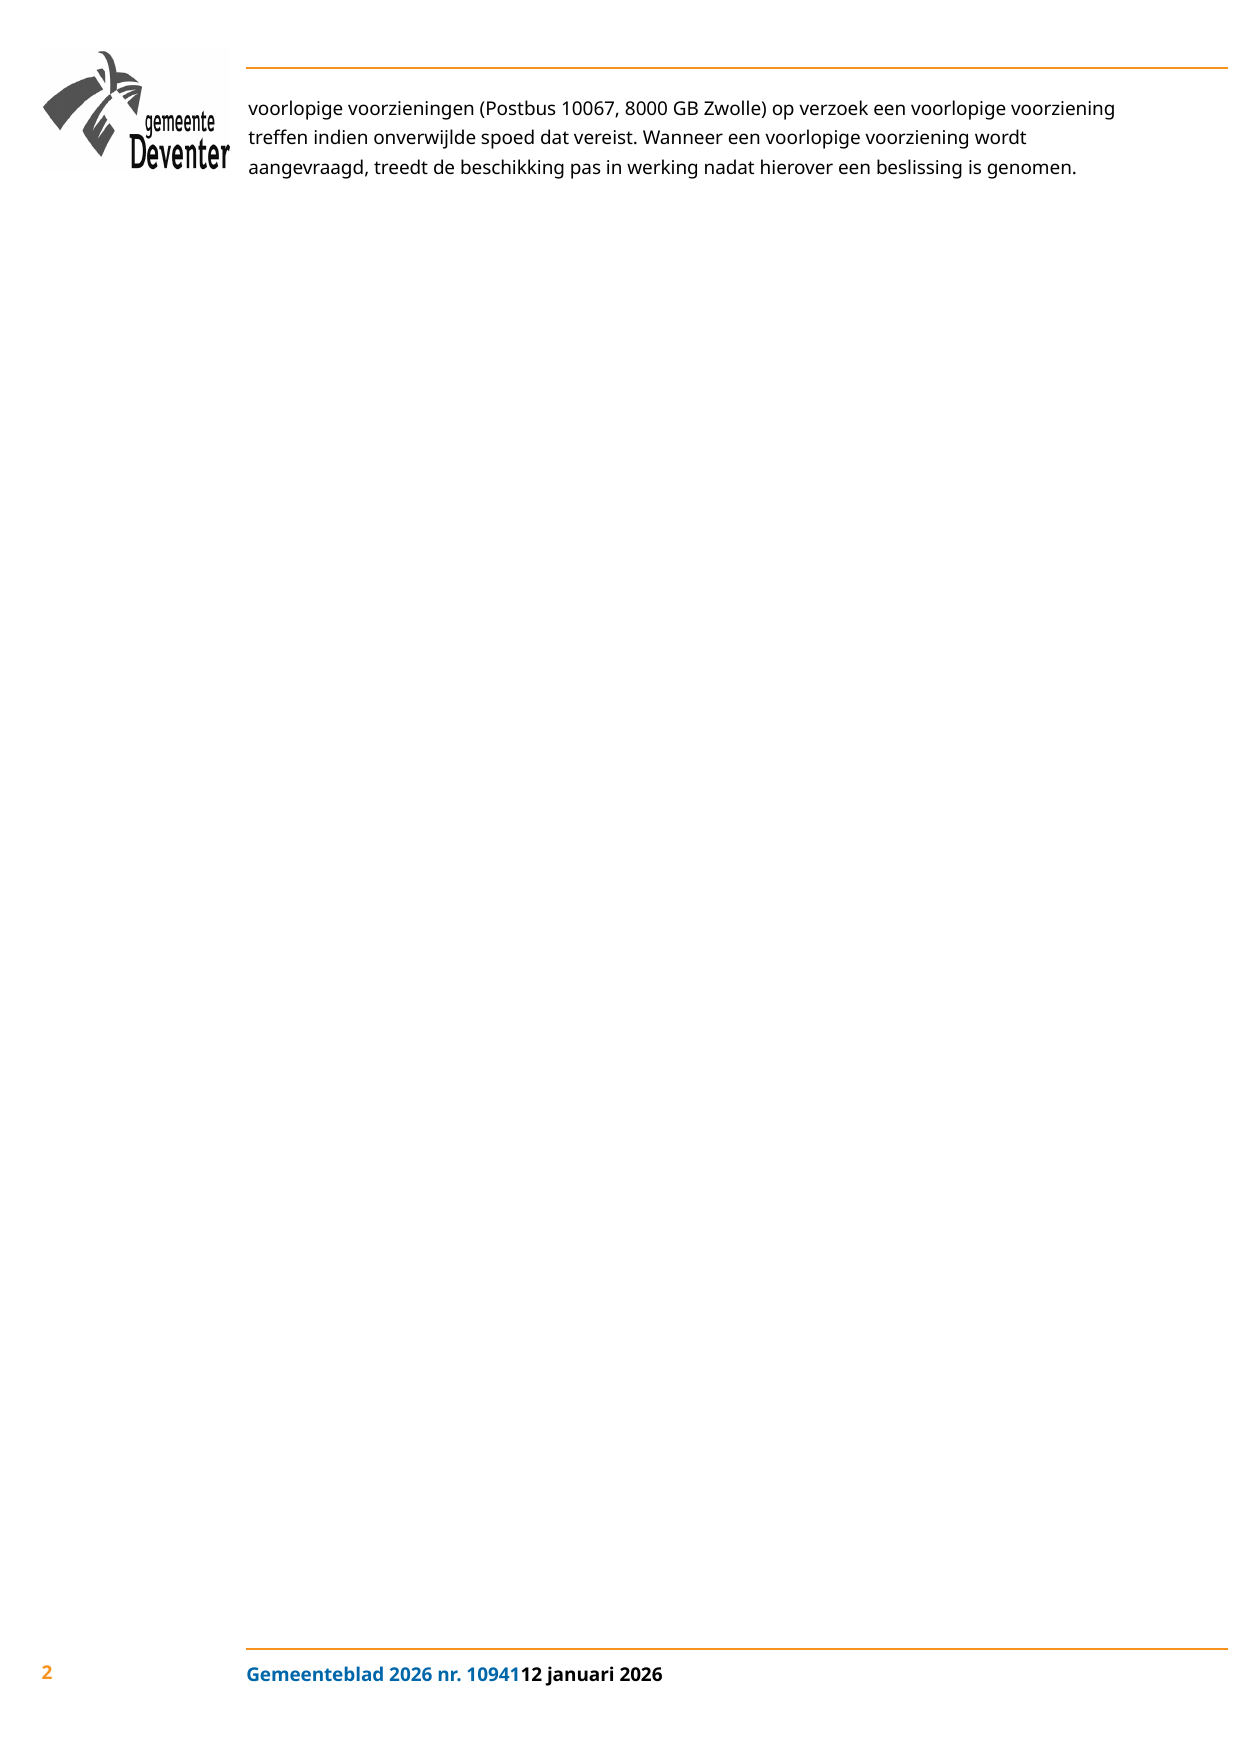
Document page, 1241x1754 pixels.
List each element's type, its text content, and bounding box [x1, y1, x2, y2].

picture [41, 47, 231, 172]
text voorlopige voorzieningen (Postbus 10067, 8000 GB Zwolle) op verzoek een voorlopige voorziening treffen indien onverwijlde spoed dat vereist. Wanneer een voorlopige voorziening wordt aangevraagd, treedt de beschikking pas in werking nadat hierover een beslissing is genomen. [248, 95, 1152, 180]
